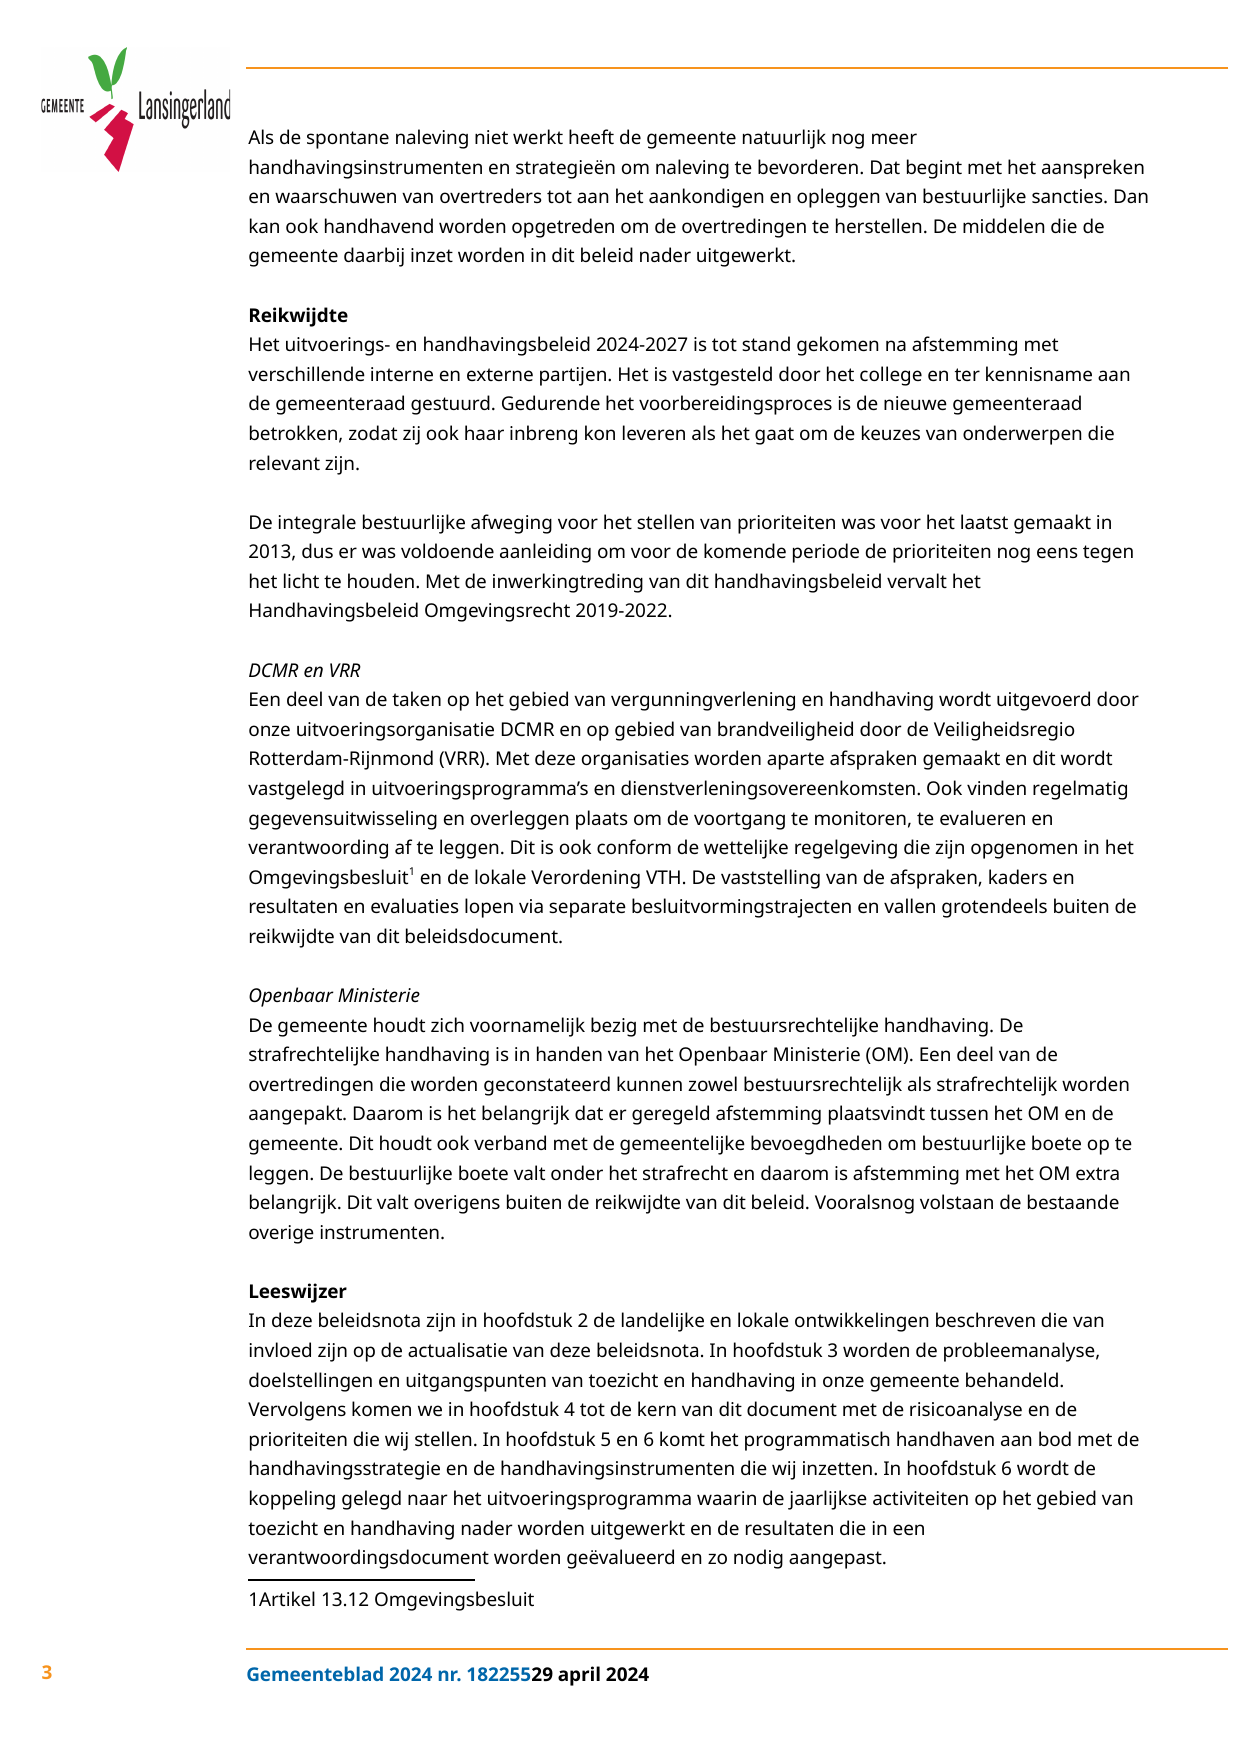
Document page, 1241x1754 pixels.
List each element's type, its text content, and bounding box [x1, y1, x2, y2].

text DCMR en VRR [248, 657, 1152, 683]
text De gemeente houdt zich voornamelijk bezig met de bestuursrechtelijke handhaving. De strafrechtelijke handhaving is in handen van het Openbaar Ministerie (OM). Een deel van de overtredingen die worden geconstateerd kunnen zowel bestuursrechtelijk als strafrechtelijk worden aangepakt. Daarom is het belangrijk dat er geregeld afstemming plaatsvindt tussen het OM en de gemeente. Dit houdt ook verband met de gemeentelijke bevoegdheden om bestuurlijke boete op te leggen. De bestuurlijke boete valt onder het strafrecht en daarom is afstemming met het OM extra belangrijk. Dit valt overigens buiten de reikwijdte van dit beleid. Vooralsnog volstaan de bestaande overige instrumenten. [248, 1012, 1152, 1245]
text Reikwijdte [248, 302, 1152, 328]
text De integrale bestuurlijke afweging voor het stellen van prioriteiten was voor het laatst gemaakt in 2013, dus er was voldoende aanleiding om voor de komende periode de prioriteiten nog eens tegen het licht te houden. Met de inwerkingtreding van dit handhavingsbeleid vervalt het Handhavingsbeleid Omgevingsrecht 2019-2022. [248, 509, 1152, 623]
text Leeswijzer [248, 1278, 1152, 1304]
text Artikel 13.12 Omgevingsbesluit [248, 1586, 1152, 1612]
text Als de spontane naleving niet werkt heeft de gemeente natuurlijk nog meer handhavingsinstrumenten en strategieën om naleving te bevorderen. Dat begint met het aanspreken en waarschuwen van overtreders tot aan het aankondigen en opleggen van bestuurlijke sancties. Dan kan ook handhavend worden opgetreden om de overtredingen te herstellen. De middelen die de gemeente daarbij inzet worden in dit beleid nader uitgewerkt. [248, 124, 1152, 268]
picture [41, 47, 231, 172]
text Een deel van de taken op het gebied van vergunningverlening en handhaving wordt uitgevoerd door onze uitvoeringsorganisatie DCMR en op gebied van brandveiligheid door de Veiligheidsregio Rotterdam-Rijnmond (VRR). Met deze organisaties worden aparte afspraken gemaakt en dit wordt vastgelegd in uitvoeringsprogramma’s en dienstverleningsovereenkomsten. Ook vinden regelmatig gegevensuitwisseling en overleggen plaats om de voortgang te monitoren, te evalueren en verantwoording af te leggen. Dit is ook conform de wettelijke regelgeving die zijn opgenomen in het Omgevingsbesluit en de lokale Verordening VTH. De vaststelling van de afspraken, kaders en resultaten en evaluaties lopen via separate besluitvormingstrajecten en vallen grotendeels buiten de reikwijdte van dit beleidsdocument. [248, 686, 1152, 949]
text Openbaar Ministerie [248, 982, 1152, 1008]
text Het uitvoerings- en handhavingsbeleid 2024-2027 is tot stand gekomen na afstemming met verschillende interne en externe partijen. Het is vastgesteld door het college en ter kennisname aan de gemeenteraad gestuurd. Gedurende het voorbereidingsproces is de nieuwe gemeenteraad betrokken, zodat zij ook haar inbreng kon leveren als het gaat om de keuzes van onderwerpen die relevant zijn. [248, 331, 1152, 476]
text In deze beleidsnota zijn in hoofdstuk 2 de landelijke en lokale ontwikkelingen beschreven die van invloed zijn op de actualisatie van deze beleidsnota. In hoofdstuk 3 worden de probleemanalyse, doelstellingen en uitgangspunten van toezicht en handhaving in onze gemeente behandeld. Vervolgens komen we in hoofdstuk 4 tot de kern van dit document met de risicoanalyse en de prioriteiten die wij stellen. In hoofdstuk 5 en 6 komt het programmatisch handhaven aan bod met de handhavingsstrategie en de handhavingsinstrumenten die wij inzetten. In hoofdstuk 6 wordt de koppeling gelegd naar het uitvoeringsprogramma waarin de jaarlijkse activiteiten op het gebied van toezicht en handhaving nader worden uitgewerkt en de resultaten die in een verantwoordingsdocument worden geëvalueerd en zo nodig aangepast. [248, 1308, 1152, 1570]
